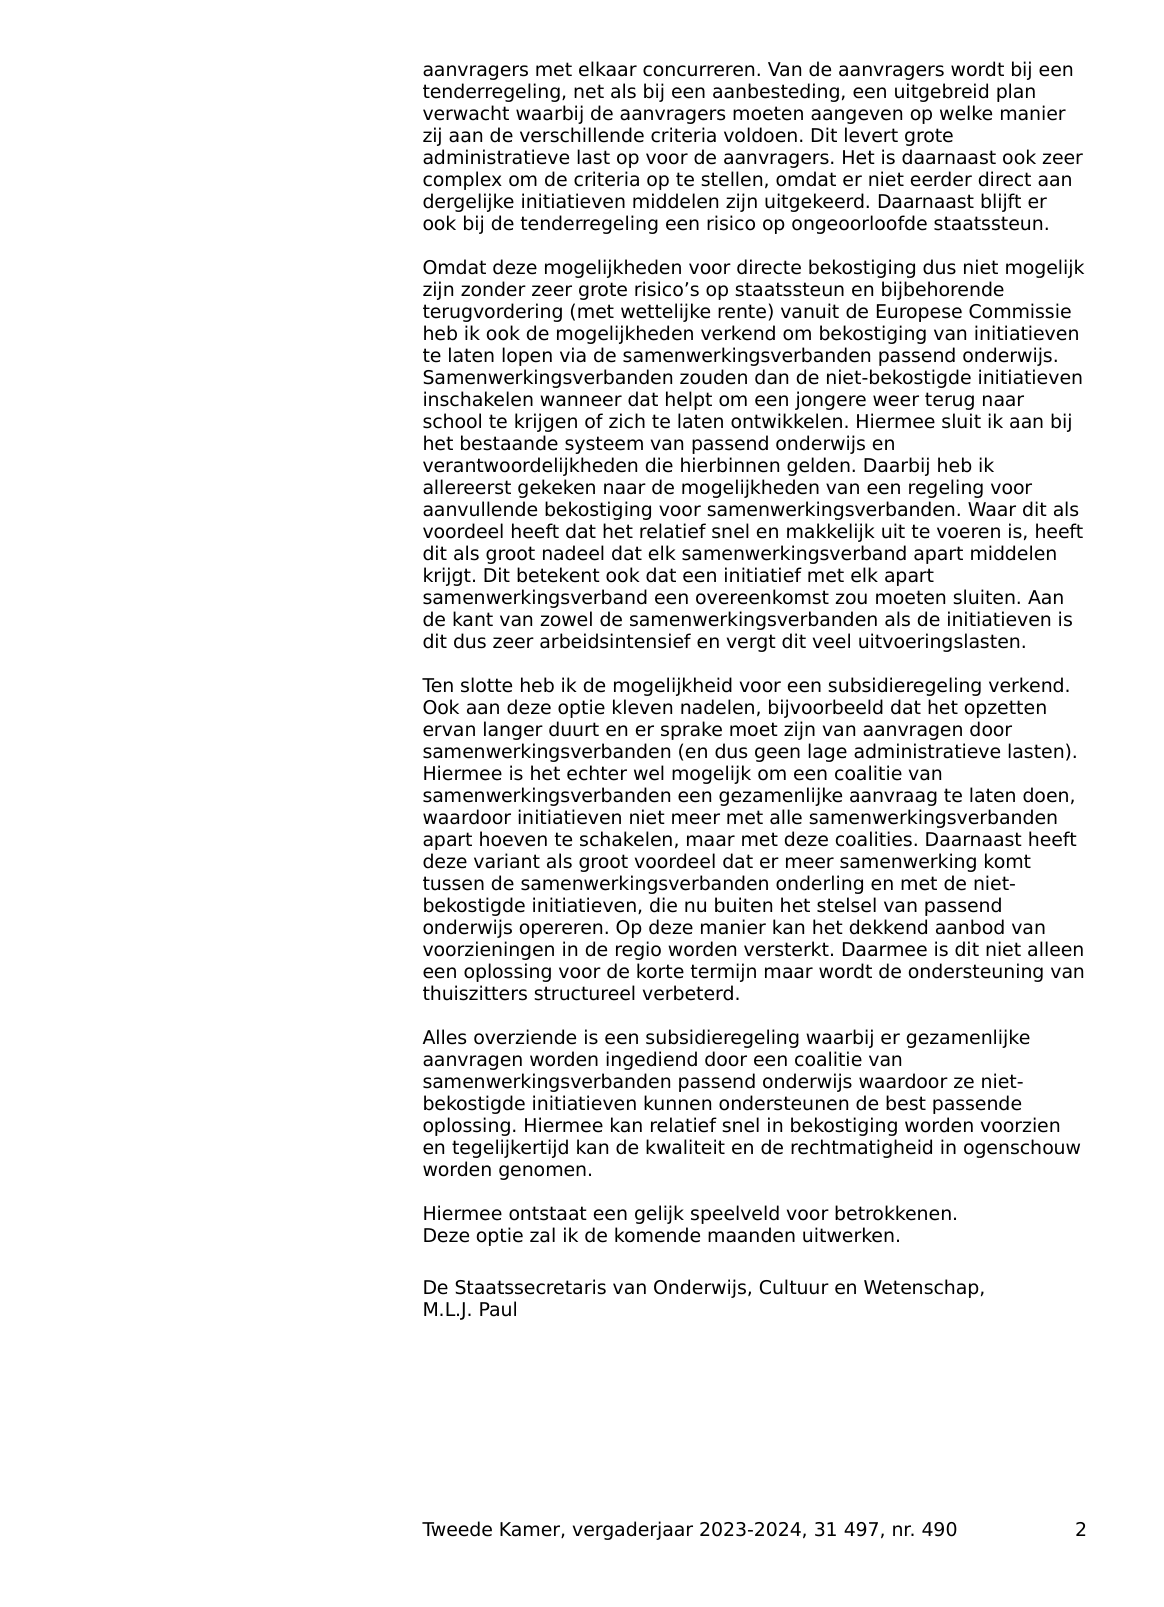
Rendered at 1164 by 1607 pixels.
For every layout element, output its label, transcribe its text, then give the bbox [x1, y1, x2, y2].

text Omdat deze mogelijkheden voor directe bekostiging dus niet mogelijk zijn zonder zeer grote risico’s op staatssteun en bijbehorende terugvordering (met wettelijke rente) vanuit de Europese Commissie heb ik ook de mogelijkheden verkend om bekostiging van initiatieven te laten lopen via de samenwerkingsverbanden passend onderwijs. Samenwerkingsverbanden zouden dan de niet-bekostigde initiatieven inschakelen wanneer dat helpt om een jongere weer terug naar school te krijgen of zich te laten ontwikkelen. Hiermee sluit ik aan bij het bestaande systeem van passend onderwijs en verantwoordelijkheden die hierbinnen gelden. Daarbij heb ik allereerst gekeken naar de mogelijkheden van een regeling voor aanvullende bekostiging voor samenwerkingsverbanden. Waar dit als voordeel heeft dat het relatief snel en makkelijk uit te voeren is, heeft dit als groot nadeel dat elk samenwerkingsverband apart middelen krijgt. Dit betekent ook dat een initiatief met elk apart samenwerkingsverband een overeenkomst zou moeten sluiten. Aan de kant van zowel de samenwerkingsverbanden als de initiatieven is dit dus zeer arbeidsintensief en vergt dit veel uitvoeringslasten. [422, 257, 1087, 653]
text Deze optie zal ik de komende maanden uitwerken. [422, 1225, 1087, 1247]
text Ten slotte heb ik de mogelijkheid voor een subsidieregeling verkend. Ook aan deze optie kleven nadelen, bijvoorbeeld dat het opzetten ervan langer duurt en er sprake moet zijn van aanvragen door samenwerkingsverbanden (en dus geen lage administratieve lasten). Hiermee is het echter wel mogelijk om een coalitie van samenwerkingsverbanden een gezamenlijke aanvraag te laten doen, waardoor initiatieven niet meer met alle samenwerkingsverbanden apart hoeven te schakelen, maar met deze coalities. Daarnaast heeft deze variant als groot voordeel dat er meer samenwerking komt tussen de samenwerkingsverbanden onderling en met de niet-bekostigde initiatieven, die nu buiten het stelsel van passend onderwijs opereren. Op deze manier kan het dekkend aanbod van voorzieningen in de regio worden versterkt. Daarmee is dit niet alleen een oplossing voor de korte termijn maar wordt de ondersteuning van thuiszitters structureel verbeterd. [422, 675, 1087, 1004]
text De Staatssecretaris van Onderwijs, Cultuur en Wetenschap, M.L.J. Paul [422, 1277, 1087, 1321]
text aanvragers met elkaar concurreren. Van de aanvragers wordt bij een tenderregeling, net als bij een aanbesteding, een uitgebreid plan verwacht waarbij de aanvragers moeten aangeven op welke manier zij aan de verschillende criteria voldoen. Dit levert grote administratieve last op voor de aanvragers. Het is daarnaast ook zeer complex om de criteria op te stellen, omdat er niet eerder direct aan dergelijke initiatieven middelen zijn uitgekeerd. Daarnaast blijft er ook bij de tenderregeling een risico op ongeoorloofde staatssteun. [422, 59, 1087, 235]
text Alles overziende is een subsidieregeling waarbij er gezamenlijke aanvragen worden ingediend door een coalitie van samenwerkingsverbanden passend onderwijs waardoor ze niet-bekostigde initiatieven kunnen ondersteunen de best passende oplossing. Hiermee kan relatief snel in bekostiging worden voorzien en tegelijkertijd kan de kwaliteit en de rechtmatigheid in ogenschouw worden genomen. [422, 1027, 1087, 1181]
text Hiermee ontstaat een gelijk speelveld voor betrokkenen. [422, 1203, 1087, 1225]
